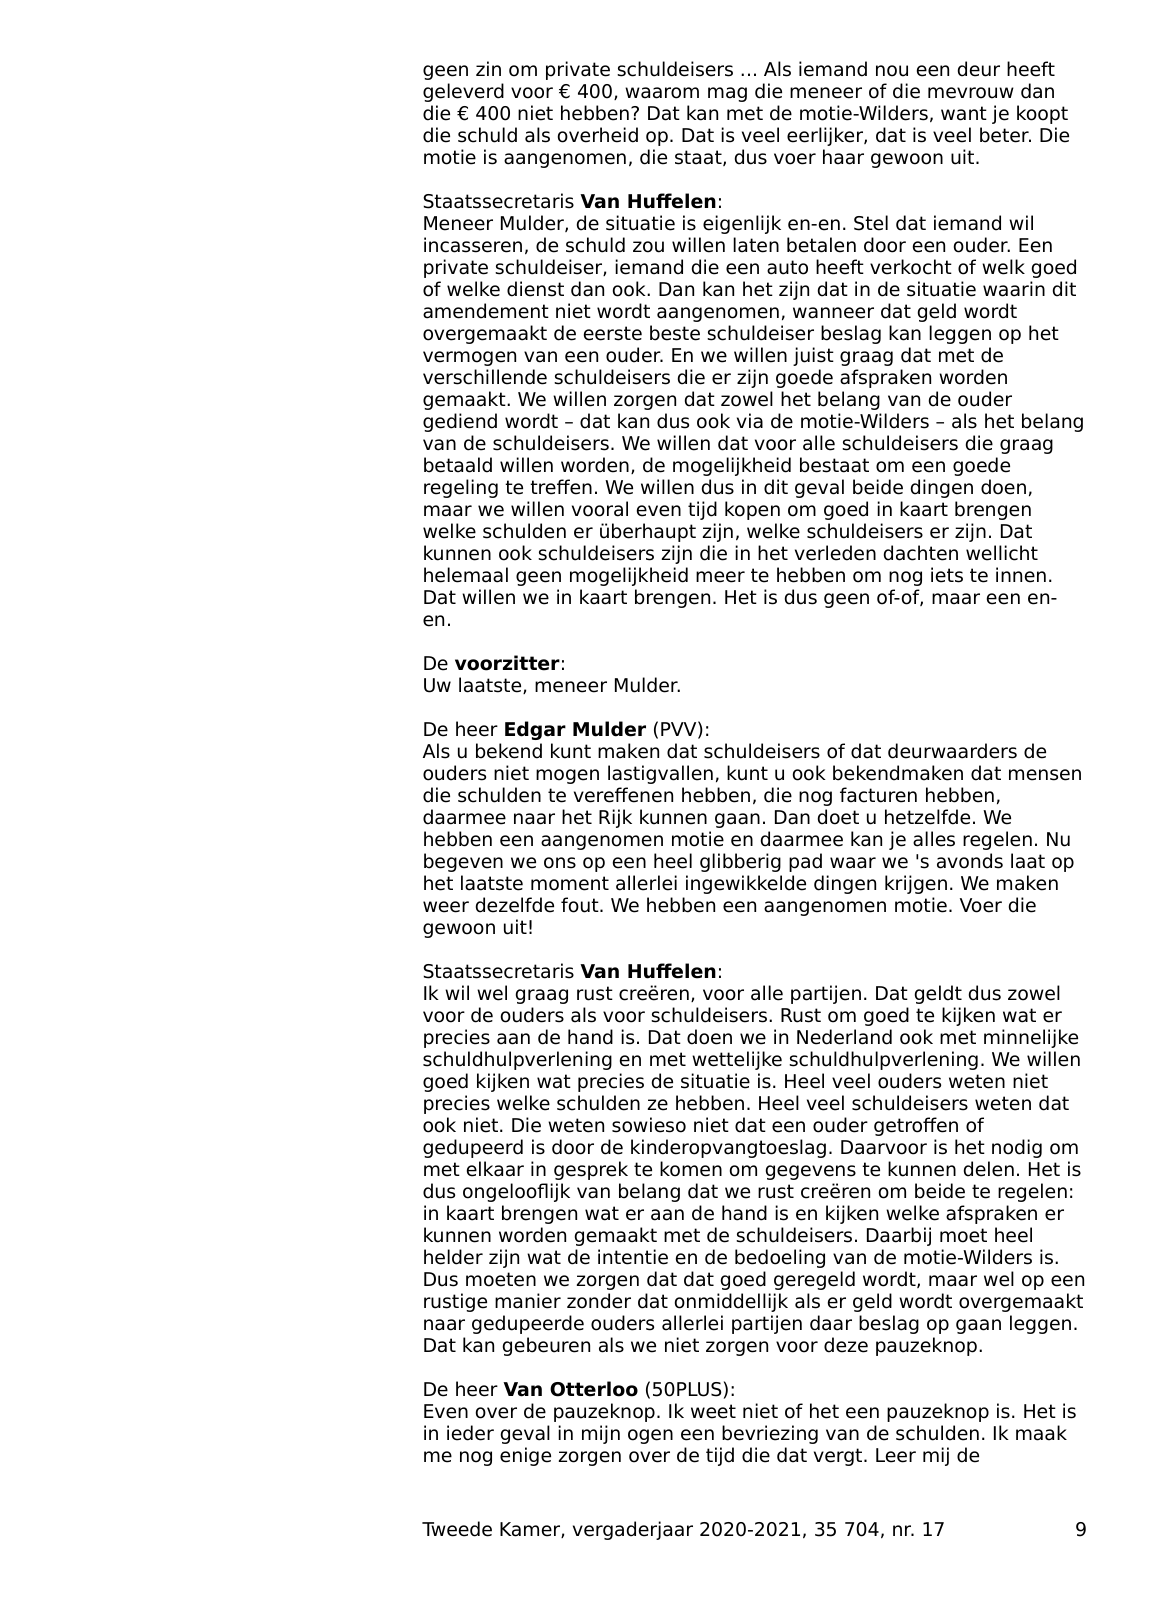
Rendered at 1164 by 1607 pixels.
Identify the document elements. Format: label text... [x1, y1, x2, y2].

text Als u bekend kunt maken dat schuldeisers of dat deurwaarders de ouders niet mogen lastigvallen, kunt u ook bekendmaken dat mensen die schulden te vereffenen hebben, die nog facturen hebben, daarmee naar het Rijk kunnen gaan. Dan doet u hetzelfde. We hebben een aangenomen motie en daarmee kan je alles regelen. Nu begeven we ons op een heel glibberig pad waar we 's avonds laat op het laatste moment allerlei ingewikkelde dingen krijgen. We maken weer dezelfde fout. We hebben een aangenomen motie. Voer die gewoon uit! [422, 741, 1087, 939]
text De heer Van Otterloo (50PLUS): [422, 1379, 1087, 1401]
text Meneer Mulder, de situatie is eigenlijk en-en. Stel dat iemand wil incasseren, de schuld zou willen laten betalen door een ouder. Een private schuldeiser, iemand die een auto heeft verkocht of welk goed of welke dienst dan ook. Dan kan het zijn dat in de situatie waarin dit amendement niet wordt aangenomen, wanneer dat geld wordt overgemaakt de eerste beste schuldeiser beslag kan leggen op het vermogen van een ouder. En we willen juist graag dat met de verschillende schuldeisers die er zijn goede afspraken worden gemaakt. We willen zorgen dat zowel het belang van de ouder gediend wordt – dat kan dus ook via de motie-Wilders – als het belang van de schuldeisers. We willen dat voor alle schuldeisers die graag betaald willen worden, de mogelijkheid bestaat om een goede regeling te treffen. We willen dus in dit geval beide dingen doen, maar we willen vooral even tijd kopen om goed in kaart brengen welke schulden er überhaupt zijn, welke schuldeisers er zijn. Dat kunnen ook schuldeisers zijn die in het verleden dachten wellicht helemaal geen mogelijkheid meer te hebben om nog iets te innen. Dat willen we in kaart brengen. Het is dus geen of-of, maar een en-en. [422, 213, 1087, 631]
text Staatssecretaris Van Huffelen: [422, 191, 1087, 213]
text Staatssecretaris Van Huffelen: [422, 961, 1087, 983]
text De heer Edgar Mulder (PVV): [422, 719, 1087, 741]
text Uw laatste, meneer Mulder. [422, 675, 1087, 697]
text geen zin om private schuldeisers ... Als iemand nou een deur heeft geleverd voor € 400, waarom mag die meneer of die mevrouw dan die € 400 niet hebben? Dat kan met de motie-Wilders, want je koopt die schuld als overheid op. Dat is veel eerlijker, dat is veel beter. Die motie is aangenomen, die staat, dus voer haar gewoon uit. [422, 59, 1087, 169]
text Ik wil wel graag rust creëren, voor alle partijen. Dat geldt dus zowel voor de ouders als voor schuldeisers. Rust om goed te kijken wat er precies aan de hand is. Dat doen we in Nederland ook met minnelijke schuldhulpverlening en met wettelijke schuldhulpverlening. We willen goed kijken wat precies de situatie is. Heel veel ouders weten niet precies welke schulden ze hebben. Heel veel schuldeisers weten dat ook niet. Die weten sowieso niet dat een ouder getroffen of gedupeerd is door de kinderopvangtoeslag. Daarvoor is het nodig om met elkaar in gesprek te komen om gegevens te kunnen delen. Het is dus ongelooflijk van belang dat we rust creëren om beide te regelen: in kaart brengen wat er aan de hand is en kijken welke afspraken er kunnen worden gemaakt met de schuldeisers. Daarbij moet heel helder zijn wat de intentie en de bedoeling van de motie-Wilders is. Dus moeten we zorgen dat dat goed geregeld wordt, maar wel op een rustige manier zonder dat onmiddellijk als er geld wordt overgemaakt naar gedupeerde ouders allerlei partijen daar beslag op gaan leggen. Dat kan gebeuren als we niet zorgen voor deze pauzeknop. [422, 983, 1087, 1357]
text Even over de pauzeknop. Ik weet niet of het een pauzeknop is. Het is in ieder geval in mijn ogen een bevriezing van de schulden. Ik maak me nog enige zorgen over de tijd die dat vergt. Leer mij de [422, 1401, 1087, 1467]
text De voorzitter: [422, 653, 1087, 675]
